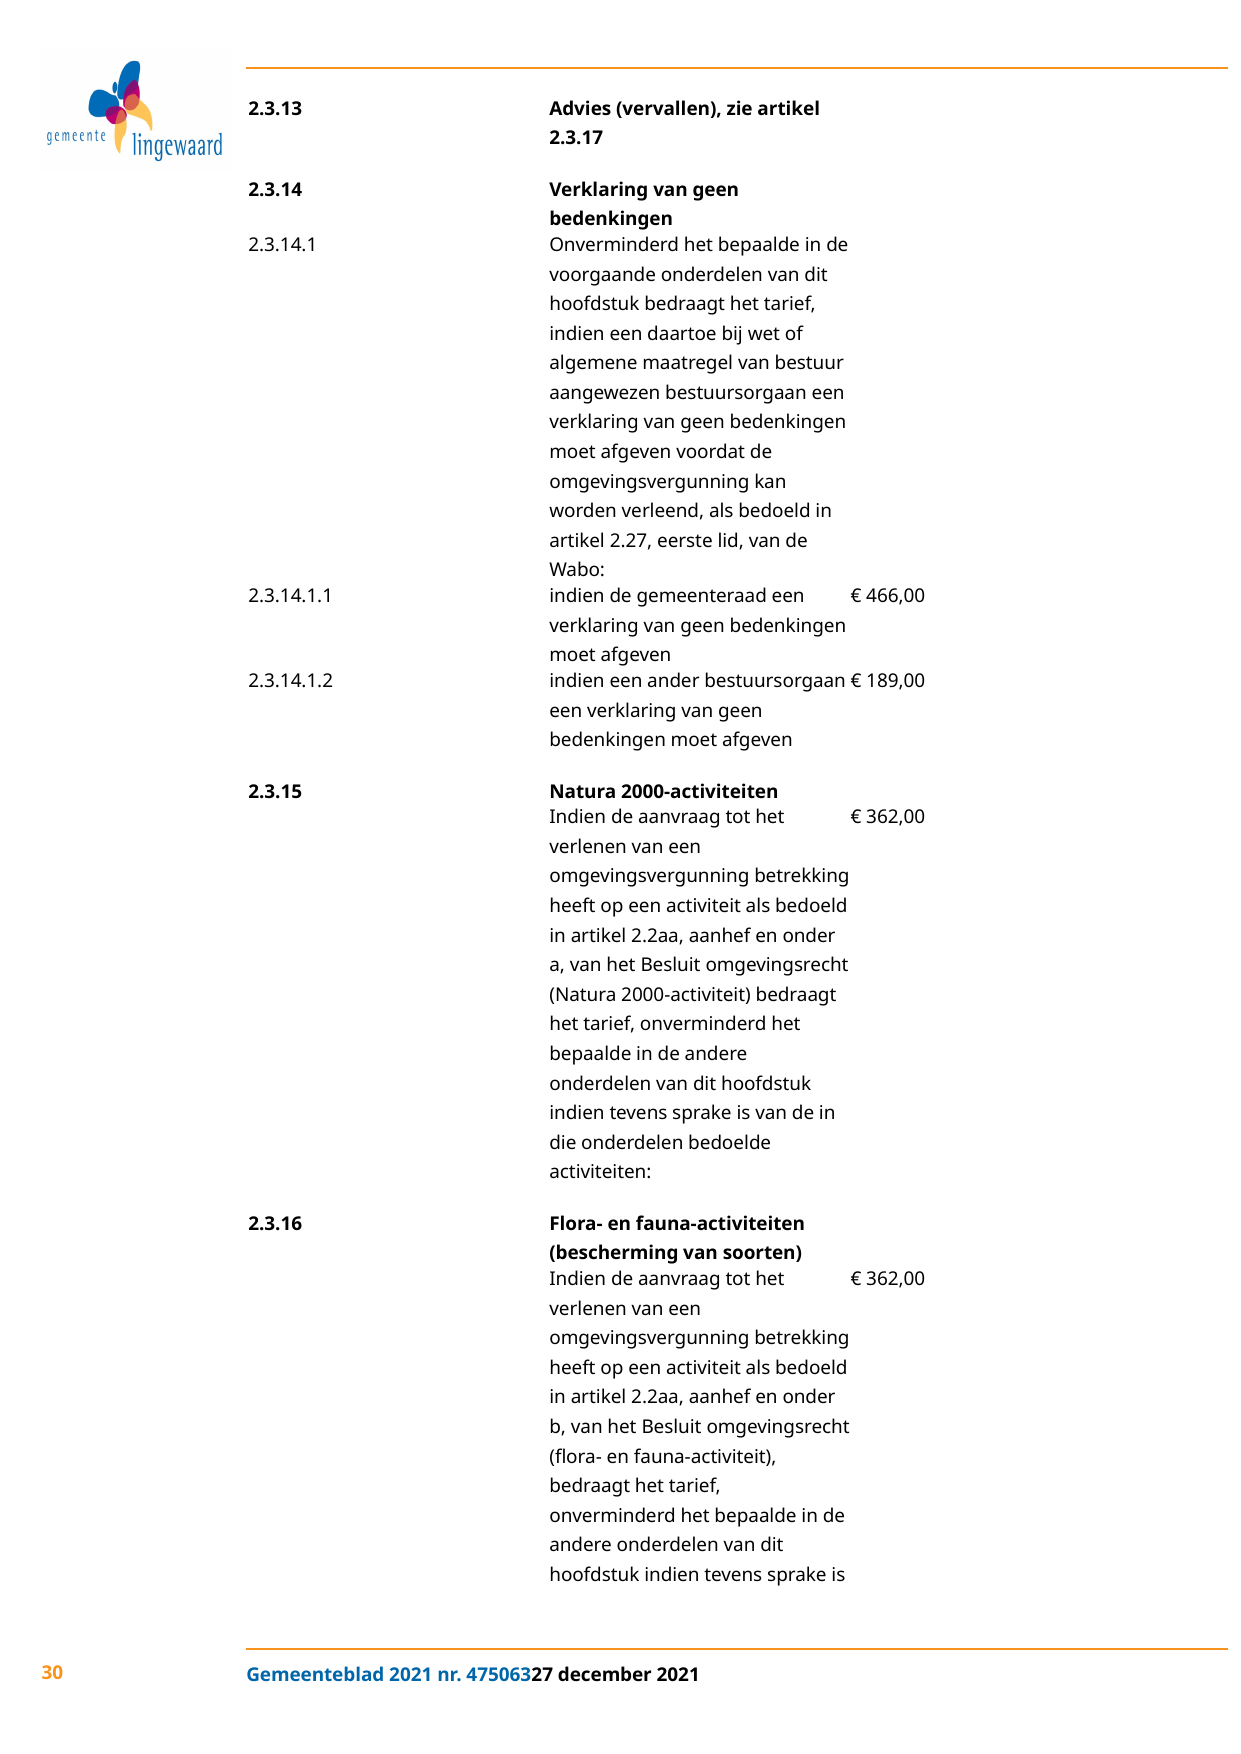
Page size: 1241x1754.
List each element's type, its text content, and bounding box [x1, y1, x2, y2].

table_cell Advies (vervallen), zie artikel 2.3.17 [549, 95, 850, 150]
table_cell [850, 95, 1152, 150]
table_cell Onverminderd het bepaalde in de voorgaande onderdelen van dit hoofdstuk bedraagt het tarief, indien een daartoe bij wet of algemene maatregel van bestuur aangewezen bestuursorgaan een verklaring van geen bedenkingen moet afgeven voordat de omgevingsvergunning kan worden verleend, als bedoeld in artikel 2.27, eerste lid, van de Wabo: [549, 231, 850, 582]
table_cell indien de gemeenteraad een verklaring van geen bedenkingen moet afgeven [549, 582, 850, 667]
table_cell 2.3.14.1 [248, 231, 549, 582]
table_cell [850, 1184, 1152, 1210]
table_cell 2.3.14.1.1 [248, 582, 549, 667]
table_cell [248, 752, 549, 778]
table_cell [549, 752, 850, 778]
table_cell [850, 176, 1152, 231]
table_cell indien een ander bestuursorgaan een verklaring van geen bedenkingen moet afgeven [549, 667, 850, 752]
table_cell [850, 150, 1152, 176]
table_cell Natura 2000-activiteiten [549, 778, 850, 803]
table_cell Indien de aanvraag tot het verlenen van een omgevingsvergunning betrekking heeft op een activiteit als bedoeld in artikel 2.2aa, aanhef en onder b, van het Besluit omgevingsrecht (flora- en fauna-activiteit), bedraagt het tarief, onverminderd het bepaalde in de andere onderdelen van dit hoofdstuk indien tevens sprake is [549, 1265, 850, 1587]
table_cell 2.3.16 [248, 1210, 549, 1265]
table_cell [248, 1184, 549, 1210]
table_cell 2.3.14 [248, 176, 549, 231]
table_cell Flora- en fauna-activiteiten (bescherming van soorten) [549, 1210, 850, 1265]
table_cell [850, 231, 1152, 582]
table_cell [549, 1184, 850, 1210]
table_cell [850, 1210, 1152, 1265]
table_cell [850, 778, 1152, 803]
table_cell [248, 1265, 549, 1587]
table_cell [549, 150, 850, 176]
table_cell [248, 804, 549, 1184]
table_cell 2.3.14.1.2 [248, 667, 549, 752]
picture [41, 47, 231, 172]
table_cell € 362,00 [850, 1265, 1152, 1587]
table_cell 2.3.15 [248, 778, 549, 803]
table_cell Verklaring van geen bedenkingen [549, 176, 850, 231]
table_cell 2.3.13 [248, 95, 549, 150]
table_cell Indien de aanvraag tot het verlenen van een omgevingsvergunning betrekking heeft op een activiteit als bedoeld in artikel 2.2aa, aanhef en onder a, van het Besluit omgevingsrecht (Natura 2000-activiteit) bedraagt het tarief, onverminderd het bepaalde in de andere onderdelen van dit hoofdstuk indien tevens sprake is van de in die onderdelen bedoelde activiteiten: [549, 804, 850, 1184]
table_cell € 466,00 [850, 582, 1152, 667]
table_cell [248, 150, 549, 176]
table_cell [850, 752, 1152, 778]
table_cell € 189,00 [850, 667, 1152, 752]
table_cell € 362,00 [850, 804, 1152, 1184]
